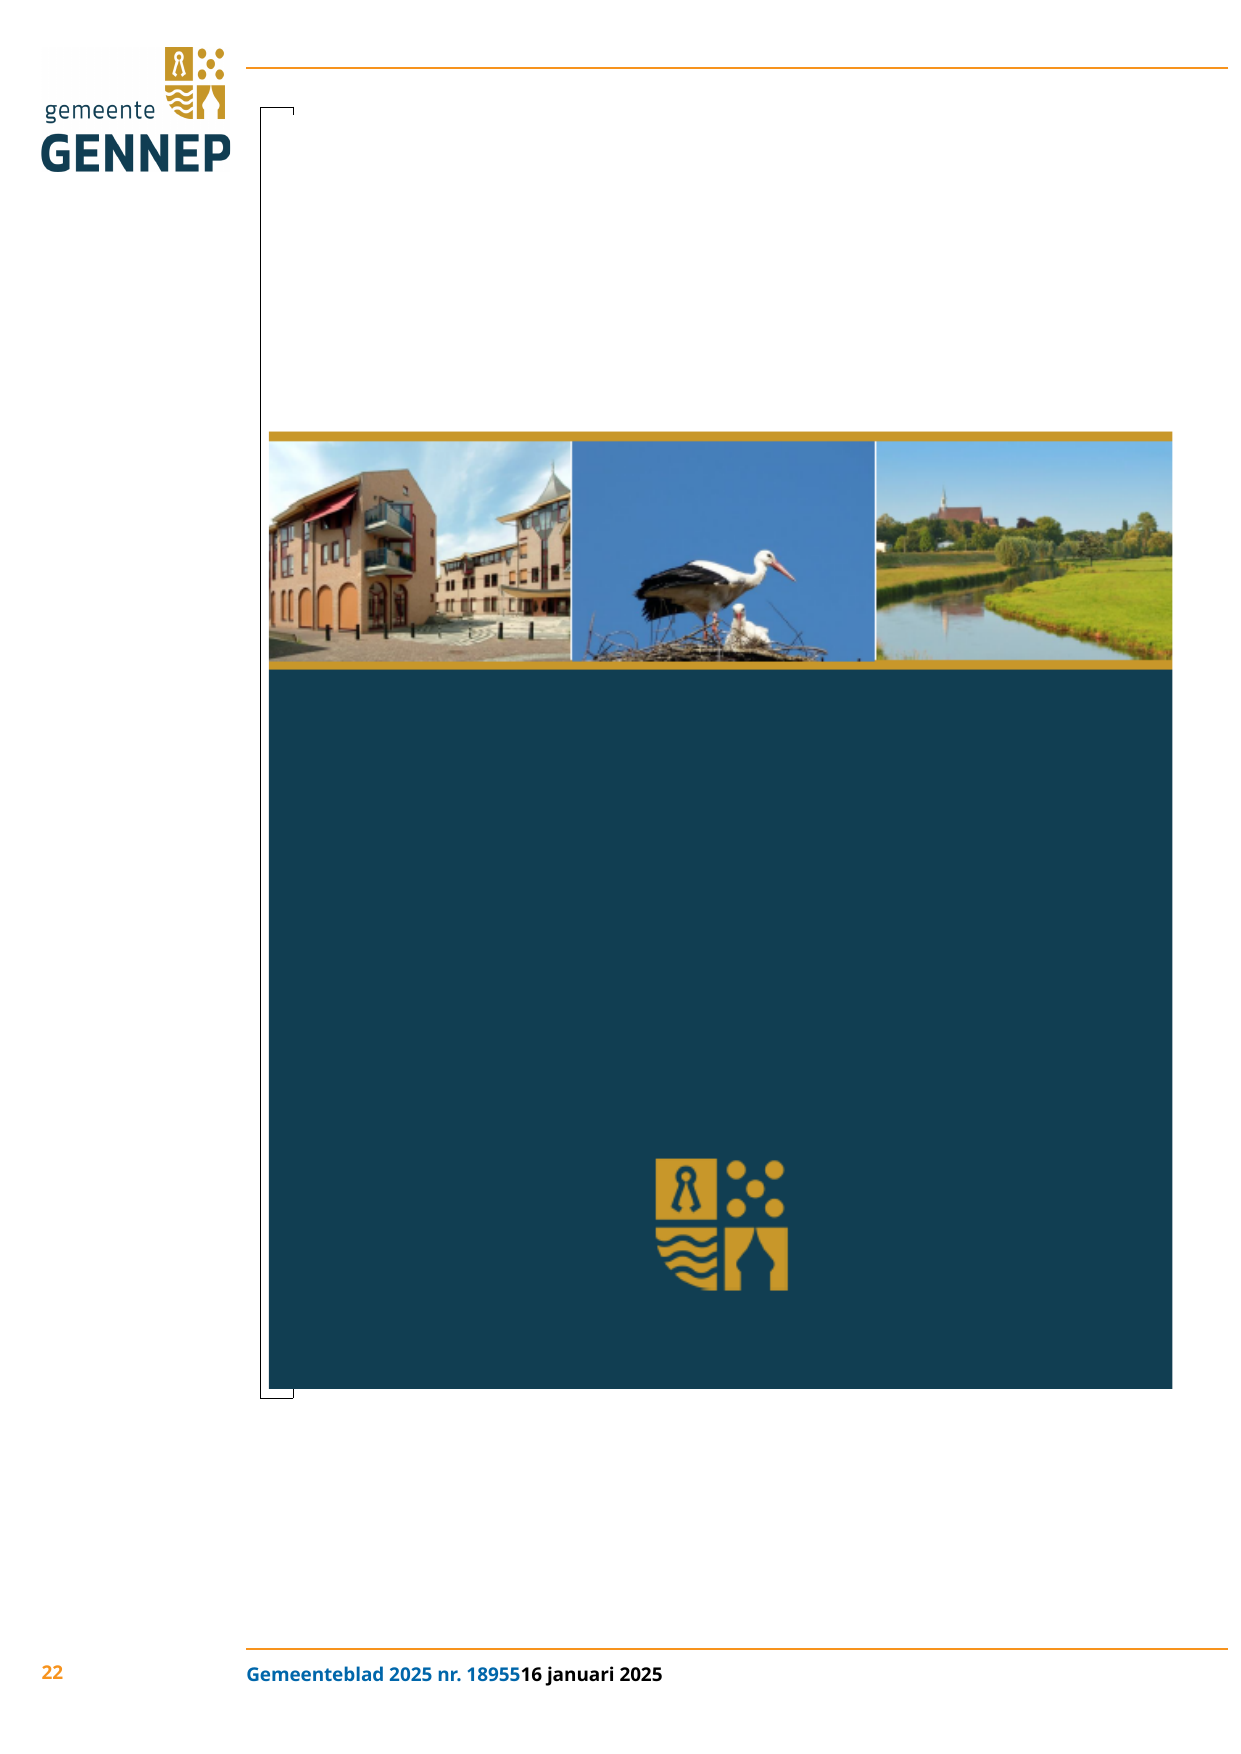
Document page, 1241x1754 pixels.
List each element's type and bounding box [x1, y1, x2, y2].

picture [41, 47, 231, 172]
picture [268, 115, 1173, 1389]
